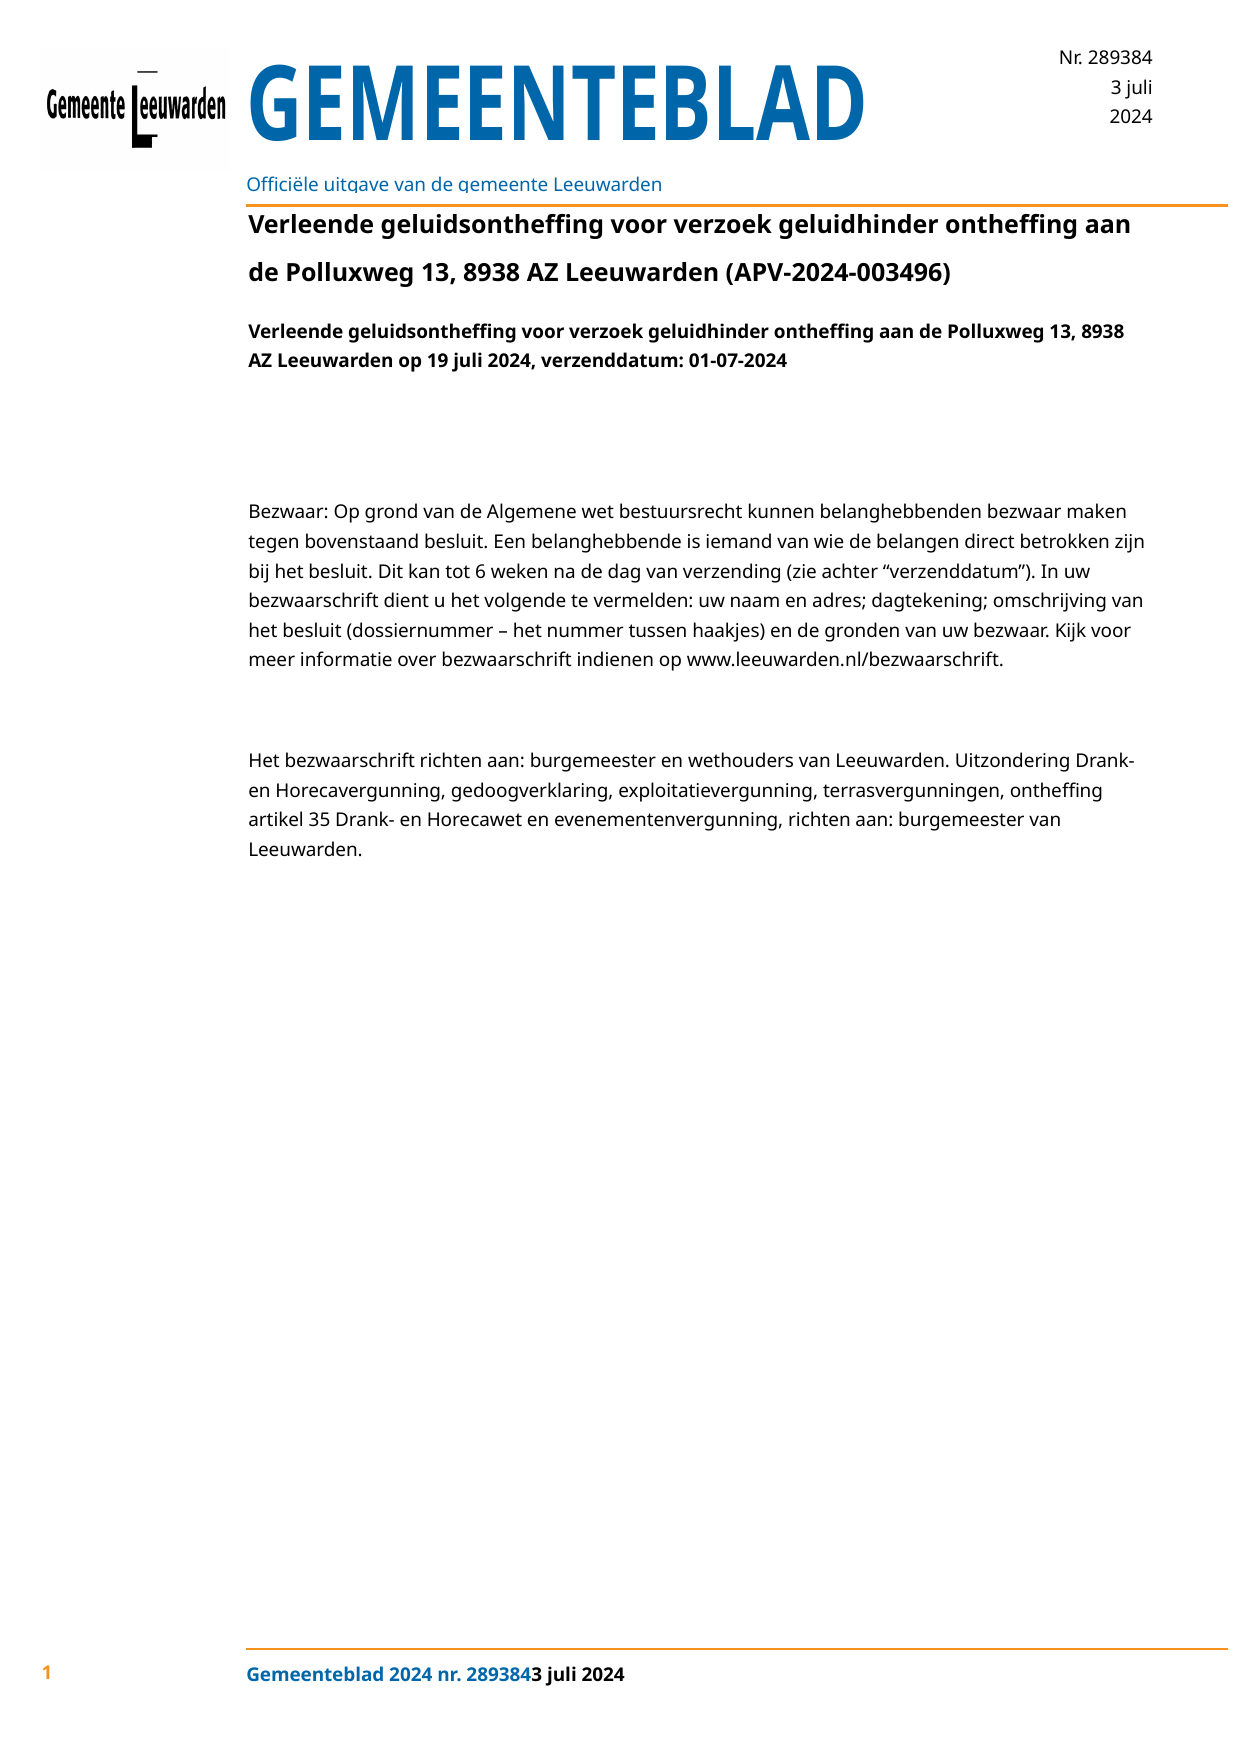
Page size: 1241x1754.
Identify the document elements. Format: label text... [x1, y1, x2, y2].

text Bezwaar: Op grond van de Algemene wet bestuursrecht kunnen belanghebbenden bezwaar maken tegen bovenstaand besluit. Een belanghebbende is iemand van wie de belangen direct betrokken zijn bij het besluit. Dit kan tot 6 weken na de dag van verzending (zie achter “verzenddatum”). In uw bezwaarschrift dient u het volgende te vermelden: uw naam en adres; dagtekening; omschrijving van het besluit (dossiernummer – het nummer tussen haakjes) en de gronden van uw bezwaar. Kijk voor meer informatie over bezwaarschrift indienen op www.leeuwarden.nl/bezwaarschrift. [248, 499, 1152, 672]
picture [41, 47, 231, 172]
text Verleende geluidsontheffing voor verzoek geluidhinder ontheffing aan de Polluxweg 13, 8938 AZ Leeuwarden (APV-2024-003496) [248, 207, 1152, 288]
text Verleende geluidsontheffing voor verzoek geluidhinder ontheffing aan de Polluxweg 13, 8938 AZ Leeuwarden op 19 juli 2024, verzenddatum: 01-07-2024 [248, 318, 1152, 373]
text Het bezwaarschrift richten aan: burgemeester en wethouders van Leeuwarden. Uitzondering Drank- en Horecavergunning, gedoogverklaring, exploitatievergunning, terrasvergunningen, ontheffing artikel 35 Drank- en Horecawet en evenementenvergunning, richten aan: burgemeester van Leeuwarden. [248, 747, 1152, 862]
